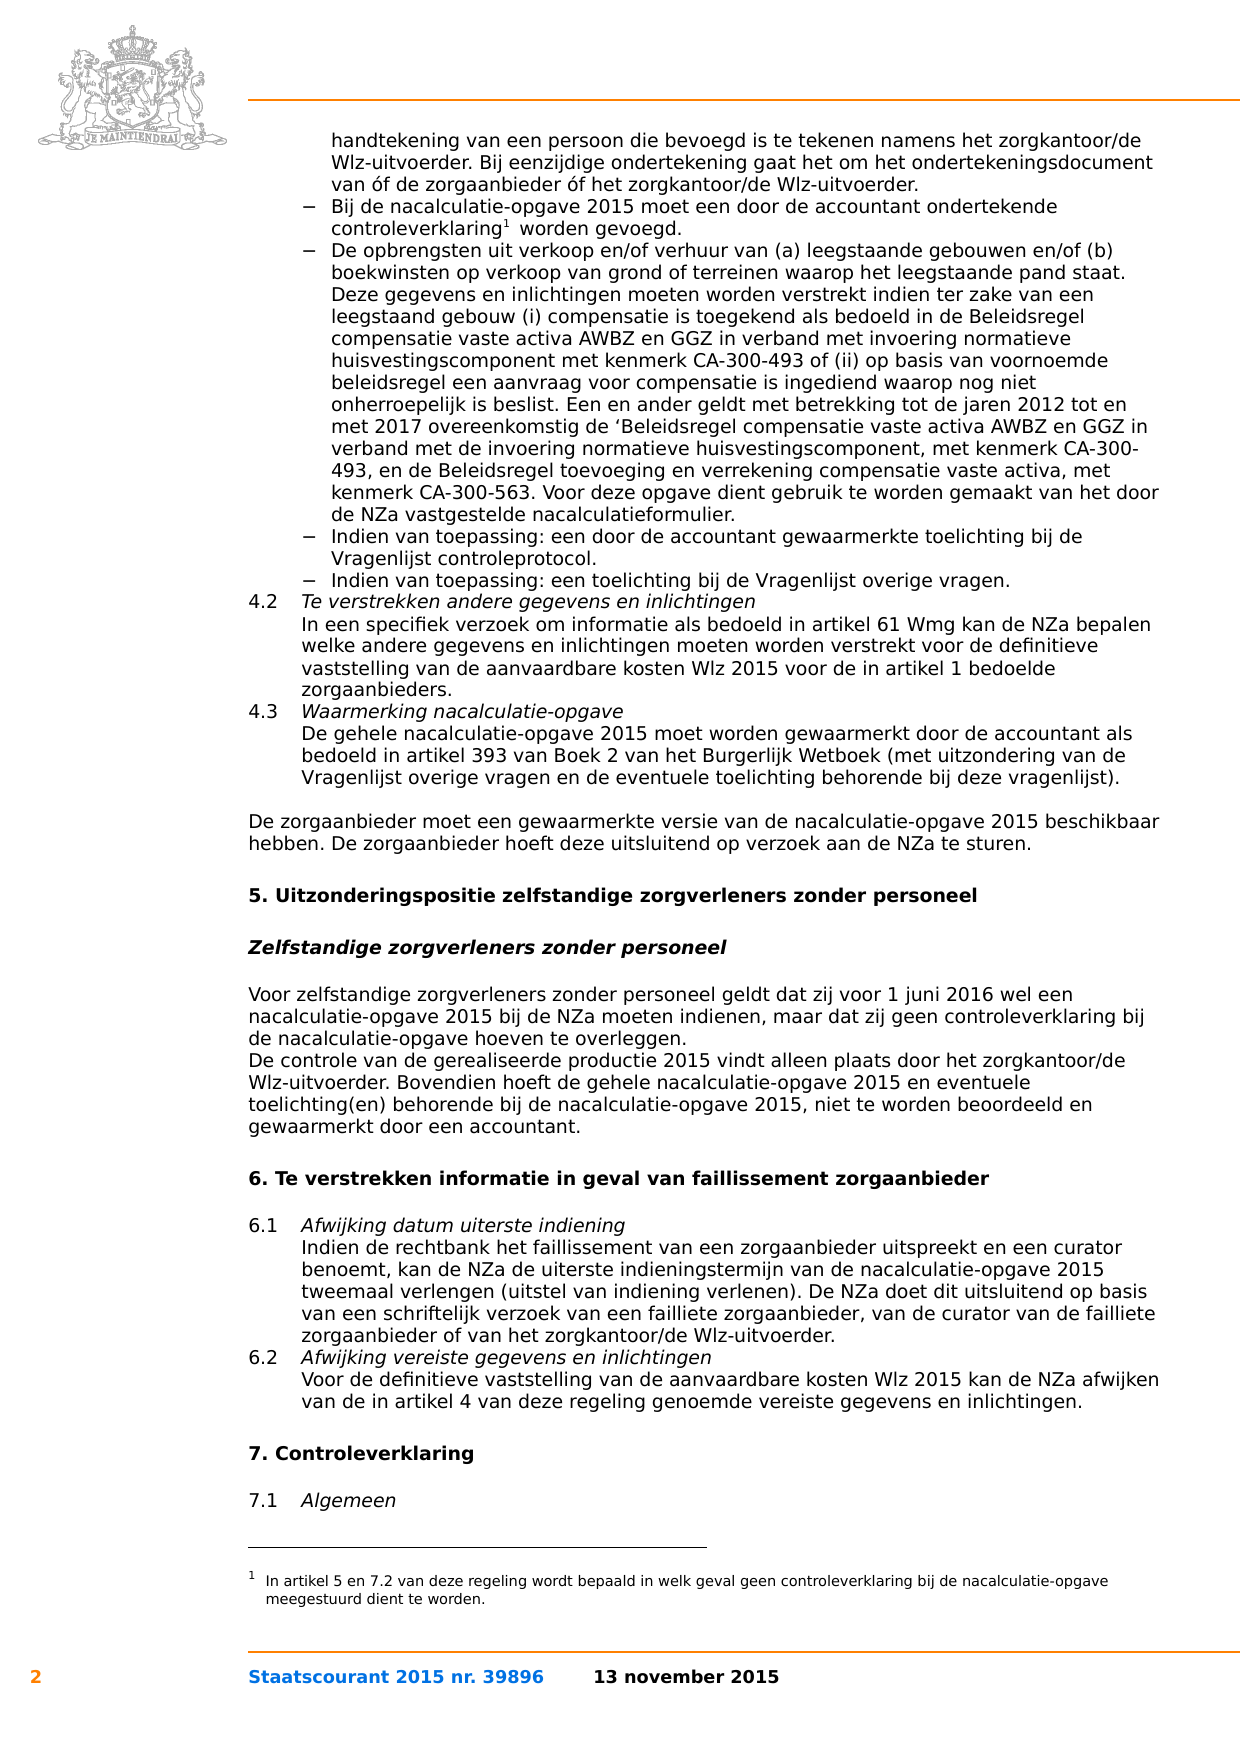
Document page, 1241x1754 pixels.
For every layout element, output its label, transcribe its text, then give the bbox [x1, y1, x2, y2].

subtitle 6. Te verstrekken informatie in geval van faillissement zorgaanbieder [248, 1168, 1163, 1190]
text De controle van de gerealiseerde productie 2015 vindt alleen plaats door het zorgkantoor/de Wlz-uitvoerder. Bovendien hoeft de gehele nacalculatie-opgave 2015 en eventuele toelichting(en) behorende bij de nacalculatie-opgave 2015, niet te worden beoordeeld en gewaarmerkt door een accountant. [248, 1050, 1163, 1138]
text − Indien van toepassing: een door de accountant gewaarmerkte toelichting bij de Vragenlijst controleprotocol. [301, 526, 1163, 569]
text − Bij de nacalculatie-opgave 2015 moet een door de accountant ondertekende controleverklaring worden gevoegd. [301, 196, 1163, 240]
text Voor zelfstandige zorgverleners zonder personeel geldt dat zij voor 1 juni 2016 wel een nacalculatie-opgave 2015 bij de NZa moeten indienen, maar dat zij geen controleverklaring bij de nacalculatie-opgave hoeven te overleggen. [248, 984, 1163, 1050]
subtitle 7. Controleverklaring [248, 1443, 1163, 1465]
text − De opbrengsten uit verkoop en/of verhuur van (a) leegstaande gebouwen en/of (b) boekwinsten op verkoop van grond of terreinen waarop het leegstaande pand staat. [301, 240, 1163, 284]
text 7.1 Algemeen [248, 1490, 1163, 1512]
text Voor de definitieve vaststelling van de aanvaardbare kosten Wlz 2015 kan de NZa afwijken van de in artikel 4 van deze regeling genoemde vereiste gegevens en inlichtingen. [301, 1369, 1163, 1413]
text 4.3 Waarmerking nacalculatie-opgave [248, 701, 1163, 723]
subtitle Zelfstandige zorgverleners zonder personeel [248, 937, 1163, 959]
text In een specifiek verzoek om informatie als bedoeld in artikel 61 Wmg kan de NZa bepalen welke andere gegevens en inlichtingen moeten worden verstrekt voor de definitieve vaststelling van de aanvaardbare kosten Wlz 2015 voor de in artikel 1 bedoelde zorgaanbieders. [301, 613, 1163, 701]
text − Indien van toepassing: een toelichting bij de Vragenlijst overige vragen. [301, 569, 1163, 591]
text 6.2 Afwijking vereiste gegevens en inlichtingen [248, 1347, 1163, 1369]
text Deze gegevens en inlichtingen moeten worden verstrekt indien ter zake van een leegstaand gebouw (i) compensatie is toegekend als bedoeld in de Beleidsregel compensatie vaste activa AWBZ en GGZ in verband met invoering normatieve huisvestingscomponent met kenmerk CA-300-493 of (ii) op basis van voornoemde beleidsregel een aanvraag voor compensatie is ingediend waarop nog niet onherroepelijk is beslist. Een en ander geldt met betrekking tot de jaren 2012 tot en met 2017 overeenkomstig de ‘Beleidsregel compensatie vaste activa AWBZ en GGZ in verband met de invoering normatieve huisvestingscomponent, met kenmerk CA-300-493, en de Beleidsregel toevoeging en verrekening compensatie vaste activa, met kenmerk CA-300-563. Voor deze opgave dient gebruik te worden gemaakt van het door de NZa vastgestelde nacalculatieformulier. [331, 284, 1163, 526]
text handtekening van een persoon die bevoegd is te tekenen namens het zorgkantoor/de Wlz-uitvoerder. Bij eenzijdige ondertekening gaat het om het ondertekeningsdocument van óf de zorgaanbieder óf het zorgkantoor/de Wlz-uitvoerder. [301, 130, 1163, 196]
picture [38, 25, 227, 150]
text De gehele nacalculatie-opgave 2015 moet worden gewaarmerkt door de accountant als bedoeld in artikel 393 van Boek 2 van het Burgerlijk Wetboek (met uitzondering van de Vragenlijst overige vragen en de eventuele toelichting behorende bij deze vragenlijst). [301, 723, 1163, 789]
text Indien de rechtbank het faillissement van een zorgaanbieder uitspreekt en een curator benoemt, kan de NZa de uiterste indieningstermijn van de nacalculatie-opgave 2015 tweemaal verlengen (uitstel van indiening verlenen). De NZa doet dit uitsluitend op basis van een schriftelijk verzoek van een failliete zorgaanbieder, van de curator van de failliete zorgaanbieder of van het zorgkantoor/de Wlz-uitvoerder. [301, 1237, 1163, 1347]
text De zorgaanbieder moet een gewaarmerkte versie van de nacalculatie-opgave 2015 beschikbaar hebben. De zorgaanbieder hoeft deze uitsluitend op verzoek aan de NZa te sturen. [248, 811, 1163, 855]
text 6.1 Afwijking datum uiterste indiening [248, 1215, 1163, 1237]
subtitle 5. Uitzonderingspositie zelfstandige zorgverleners zonder personeel [248, 885, 1163, 907]
text 4.2 Te verstrekken andere gegevens en inlichtingen [248, 591, 1163, 613]
text In artikel 5 en 7.2 van deze regeling wordt bepaald in welk geval geen controleverklaring bij de nacalculatie-opgave meegestuurd dient te worden. [248, 1569, 1163, 1608]
